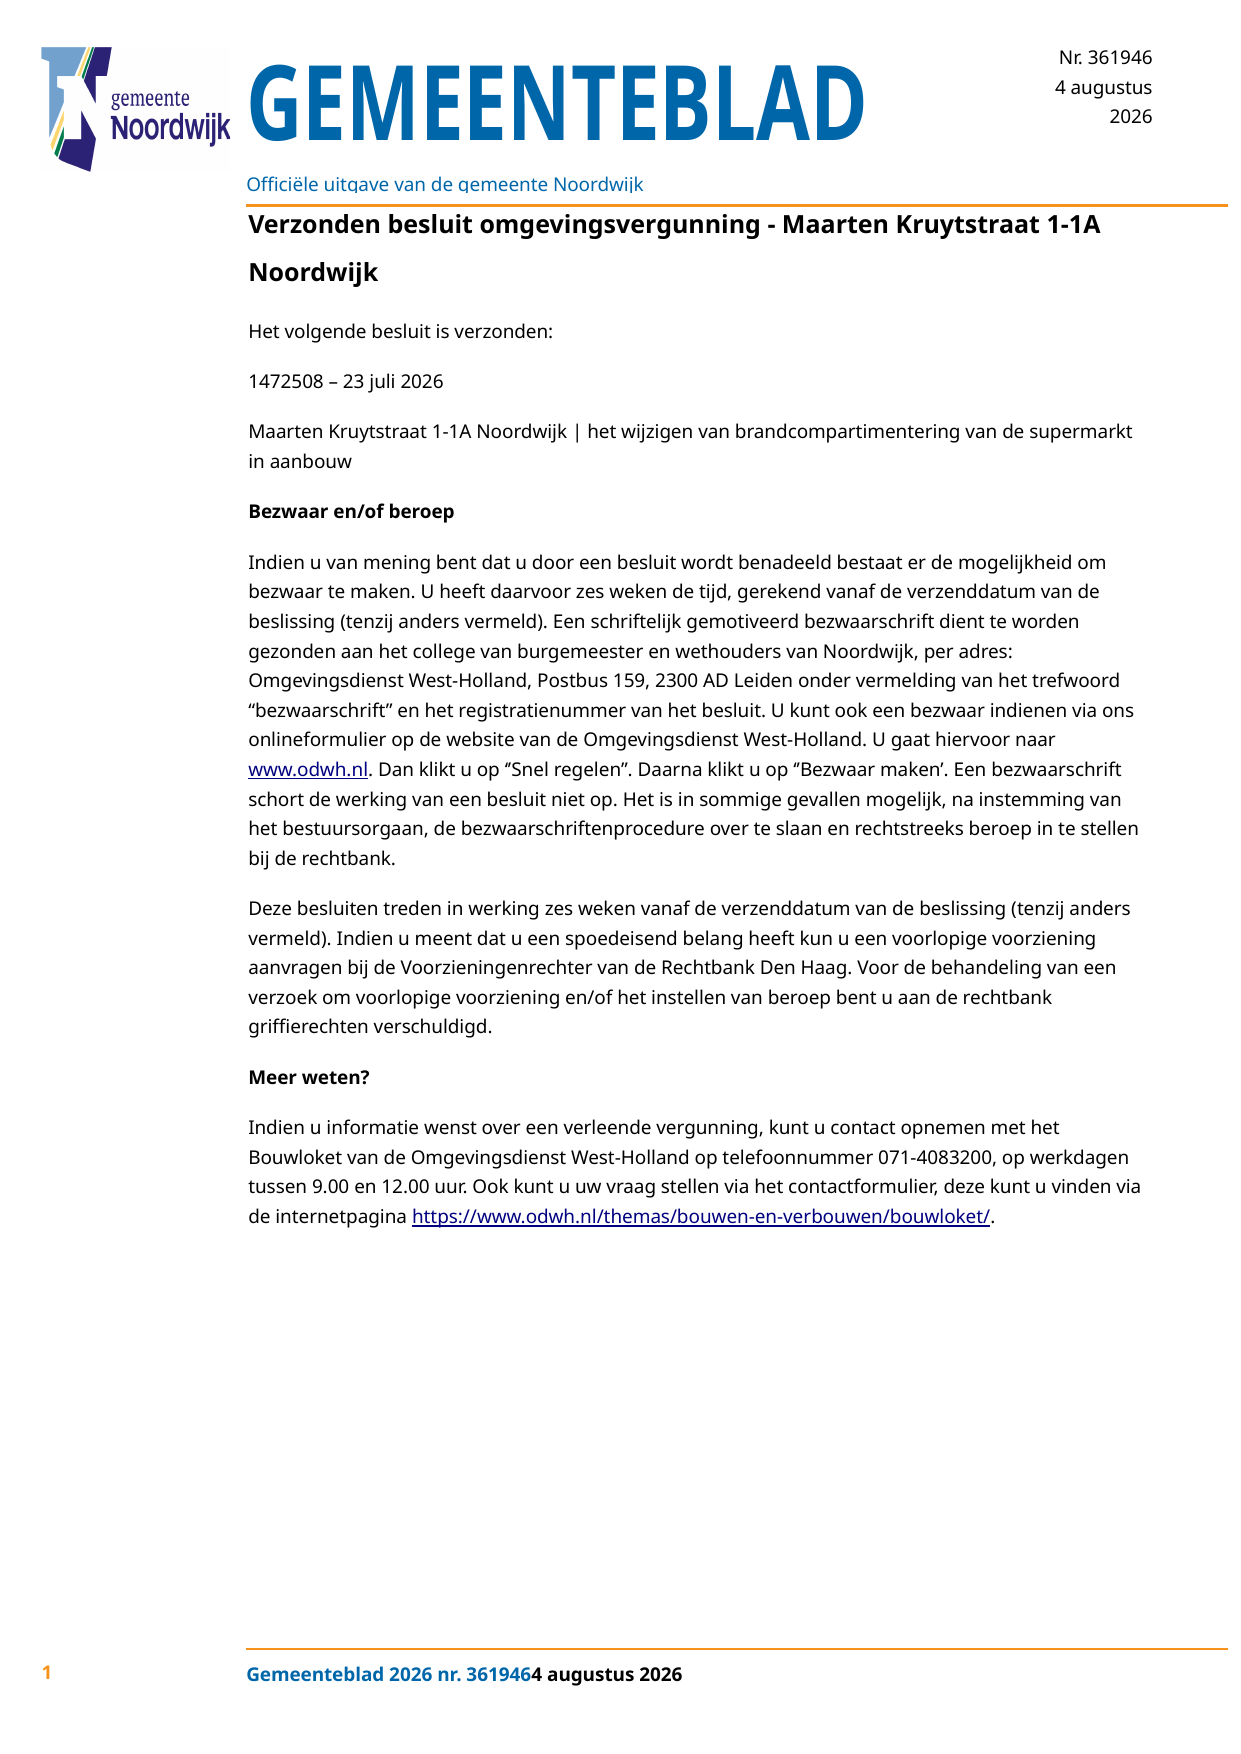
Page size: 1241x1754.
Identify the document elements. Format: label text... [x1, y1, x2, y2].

text Meer weten? [248, 1064, 1152, 1090]
text Indien u van mening bent dat u door een besluit wordt benadeeld bestaat er de mogelijkheid om bezwaar te maken. U heeft daarvoor zes weken de tijd, gerekend vanaf de verzenddatum van de beslissing (tenzij anders vermeld). Een schriftelijk gemotiveerd bezwaarschrift dient te worden gezonden aan het college van burgemeester en wethouders van Noordwijk, per adres: Omgevingsdienst West-Holland, Postbus 159, 2300 AD Leiden onder vermelding van het trefwoord “bezwaarschrift” en het registratienummer van het besluit. U kunt ook een bezwaar indienen via ons onlineformulier op de website van de Omgevingsdienst West-Holland. U gaat hiervoor naar www.odwh.nl. Dan klikt u op ‘’Snel regelen”. Daarna klikt u op ‘’Bezwaar maken’. Een bezwaarschrift schort de werking van een besluit niet op. Het is in sommige gevallen mogelijk, na instemming van het bestuursorgaan, de bezwaarschriftenprocedure over te slaan en rechtstreeks beroep in te stellen bij de rechtbank. [248, 549, 1152, 871]
text 1472508 – 23 juli 2026 [248, 368, 1152, 394]
text Maarten Kruytstraat 1-1A Noordwijk | het wijzigen van brandcompartimentering van de supermarkt in aanbouw [248, 419, 1152, 474]
text Het volgende besluit is verzonden: [248, 318, 1152, 344]
text Verzonden besluit omgevingsvergunning - Maarten Kruytstraat 1-1A Noordwijk [248, 207, 1152, 288]
text Indien u informatie wenst over een verleende vergunning, kunt u contact opnemen met het Bouwloket van de Omgevingsdienst West-Holland op telefoonnummer 071-4083200, op werkdagen tussen 9.00 en 12.00 uur. Ook kunt u uw vraag stellen via het contactformulier, deze kunt u vinden via de internetpagina https://www.odwh.nl/themas/bouwen-en-verbouwen/bouwloket/. [248, 1114, 1152, 1229]
text Deze besluiten treden in werking zes weken vanaf de verzenddatum van de beslissing (tenzij anders vermeld). Indien u meent dat u een spoedeisend belang heeft kun u een voorlopige voorziening aanvragen bij de Voorzieningenrechter van de Rechtbank Den Haag. Voor de behandeling van een verzoek om voorlopige voorziening en/of het instellen van beroep bent u aan de rechtbank griffierechten verschuldigd. [248, 895, 1152, 1039]
picture [41, 47, 231, 172]
text Bezwaar en/of beroep [248, 499, 1152, 524]
